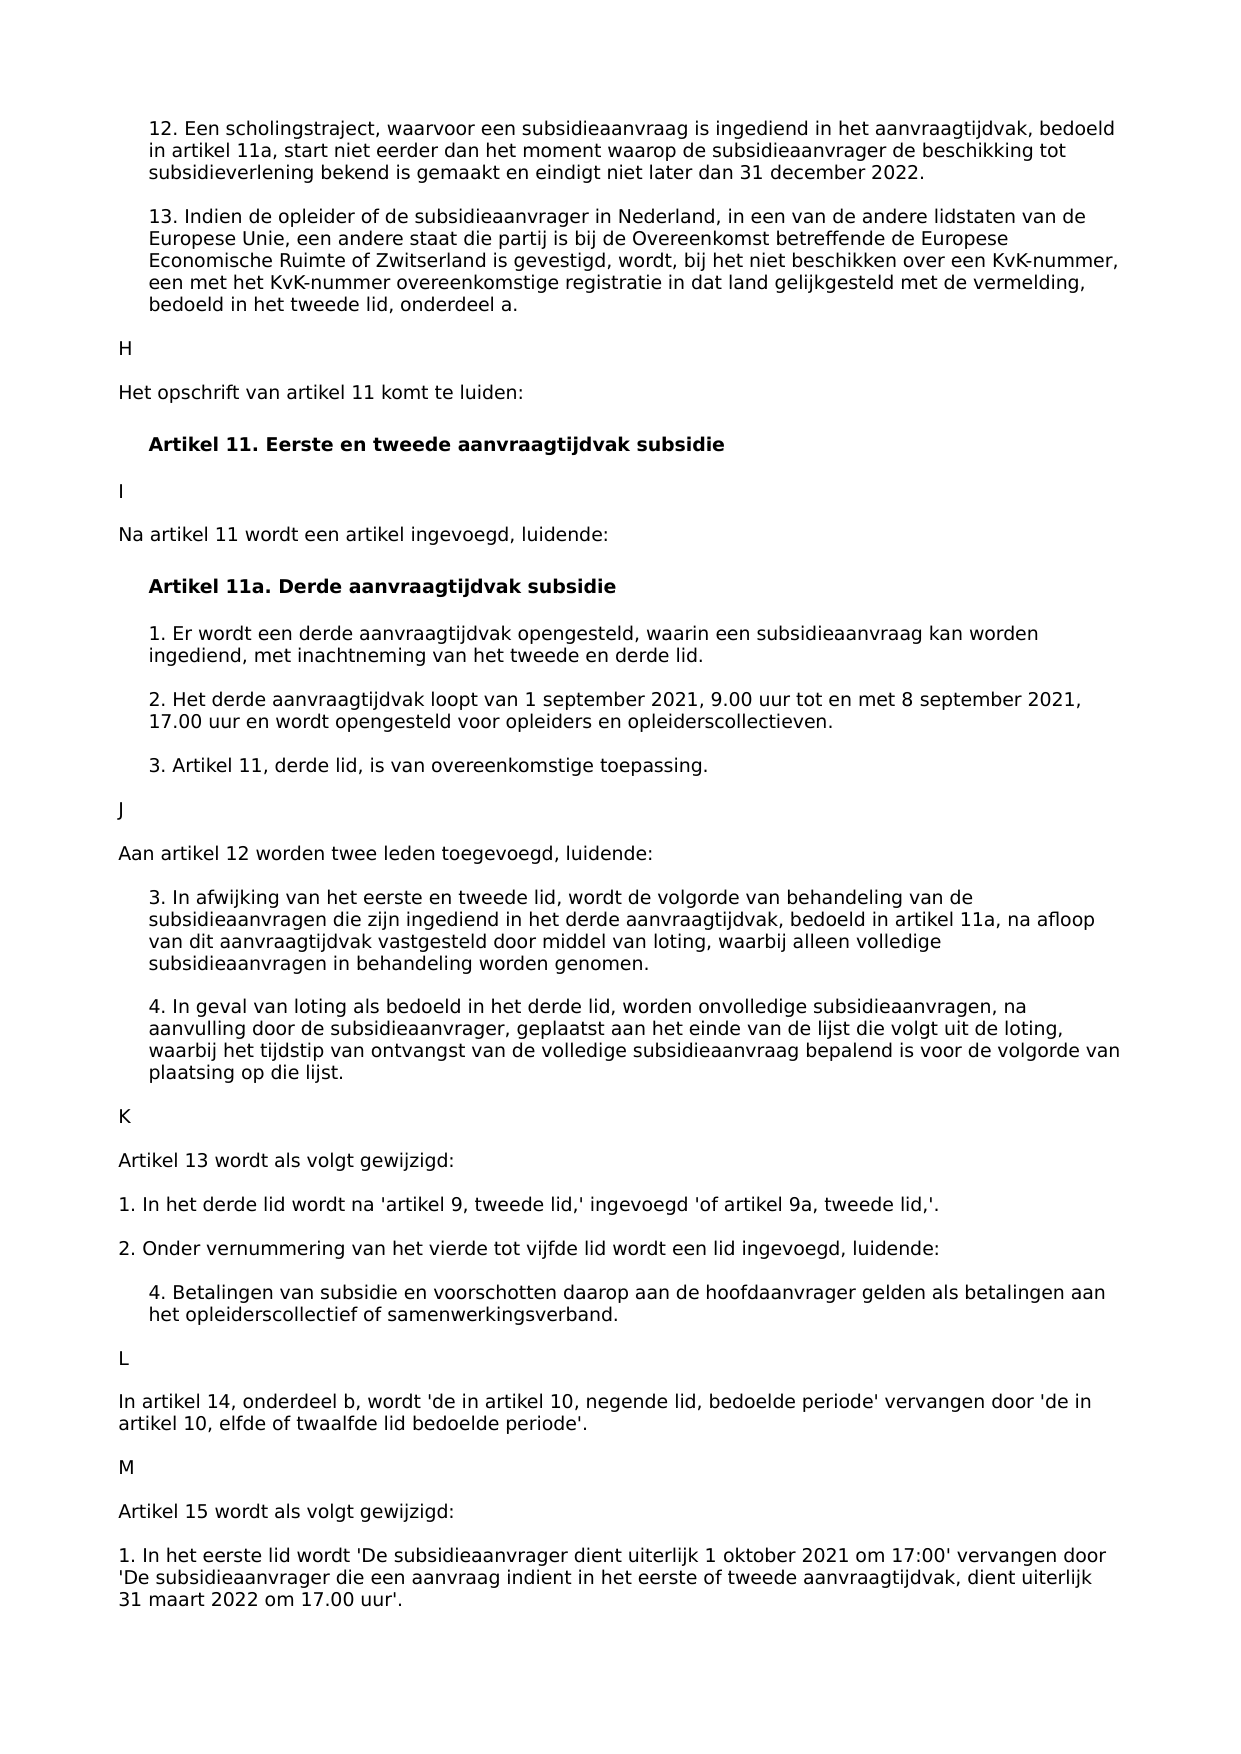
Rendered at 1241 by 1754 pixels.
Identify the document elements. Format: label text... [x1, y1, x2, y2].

text 3. In afwijking van het eerste en tweede lid, wordt de volgorde van behandeling van de subsidieaanvragen die zijn ingediend in het derde aanvraagtijdvak, bedoeld in artikel 11a, na afloop van dit aanvraagtijdvak vastgesteld door middel van loting, waarbij alleen volledige subsidieaanvragen in behandeling worden genomen. [148, 887, 1122, 974]
text M [118, 1457, 1122, 1479]
text 4. Betalingen van subsidie en voorschotten daarop aan de hoofdaanvrager gelden als betalingen aan het opleiderscollectief of samenwerkingsverband. [148, 1282, 1122, 1326]
text Na artikel 11 wordt een artikel ingevoegd, luidende: [118, 524, 1122, 546]
text Artikel 15 wordt als volgt gewijzigd: [118, 1501, 1122, 1523]
text Het opschrift van artikel 11 komt te luiden: [118, 382, 1122, 403]
text 12. Een scholingstraject, waarvoor een subsidieaanvraag is ingediend in het aanvraagtijdvak, bedoeld in artikel 11a, start niet eerder dan het moment waarop de subsidieaanvrager de beschikking tot subsidieverlening bekend is gemaakt en eindigt niet later dan 31 december 2022. [148, 118, 1122, 184]
text 3. Artikel 11, derde lid, is van overeenkomstige toepassing. [148, 755, 1122, 777]
text 13. Indien de opleider of de subsidieaanvrager in Nederland, in een van de andere lidstaten van de Europese Unie, een andere staat die partij is bij de Overeenkomst betreffende de Europese Economische Ruimte of Zwitserland is gevestigd, wordt, bij het niet beschikken over een KvK-nummer, een met het KvK-nummer overeenkomstige registratie in dat land gelijkgesteld met de vermelding, bedoeld in het tweede lid, onderdeel a. [148, 206, 1122, 316]
subtitle Artikel 11. Eerste en tweede aanvraagtijdvak subsidie [148, 433, 1122, 456]
text K [118, 1106, 1122, 1128]
text 1. In het derde lid wordt na 'artikel 9, tweede lid,' ingevoegd 'of artikel 9a, tweede lid,'. [118, 1194, 1122, 1216]
text 2. Onder vernummering van het vierde tot vijfde lid wordt een lid ingevoegd, luidende: [118, 1238, 1122, 1260]
text 1. Er wordt een derde aanvraagtijdvak opengesteld, waarin een subsidieaanvraag kan worden ingediend, met inachtneming van het tweede en derde lid. [148, 623, 1122, 667]
text H [118, 338, 1122, 360]
text I [118, 481, 1122, 502]
text In artikel 14, onderdeel b, wordt 'de in artikel 10, negende lid, bedoelde periode' vervangen door 'de in artikel 10, elfde of twaalfde lid bedoelde periode'. [118, 1391, 1122, 1435]
text 1. In het eerste lid wordt 'De subsidieaanvrager dient uiterlijk 1 oktober 2021 om 17:00' vervangen door 'De subsidieaanvrager die een aanvraag indient in het eerste of tweede aanvraagtijdvak, dient uiterlijk 31 maart 2022 om 17.00 uur'. [118, 1545, 1122, 1611]
text 4. In geval van loting als bedoeld in het derde lid, worden onvolledige subsidieaanvragen, na aanvulling door de subsidieaanvrager, geplaatst aan het einde van de lijst die volgt uit de loting, waarbij het tijdstip van ontvangst van de volledige subsidieaanvraag bepalend is voor de volgorde van plaatsing op die lijst. [148, 996, 1122, 1084]
text L [118, 1347, 1122, 1369]
text J [118, 799, 1122, 821]
subtitle Artikel 11a. Derde aanvraagtijdvak subsidie [148, 576, 1122, 598]
text Aan artikel 12 worden twee leden toegevoegd, luidende: [118, 843, 1122, 865]
text 2. Het derde aanvraagtijdvak loopt van 1 september 2021, 9.00 uur tot en met 8 september 2021, 17.00 uur en wordt opengesteld voor opleiders en opleiderscollectieven. [148, 689, 1122, 733]
text Artikel 13 wordt als volgt gewijzigd: [118, 1150, 1122, 1172]
